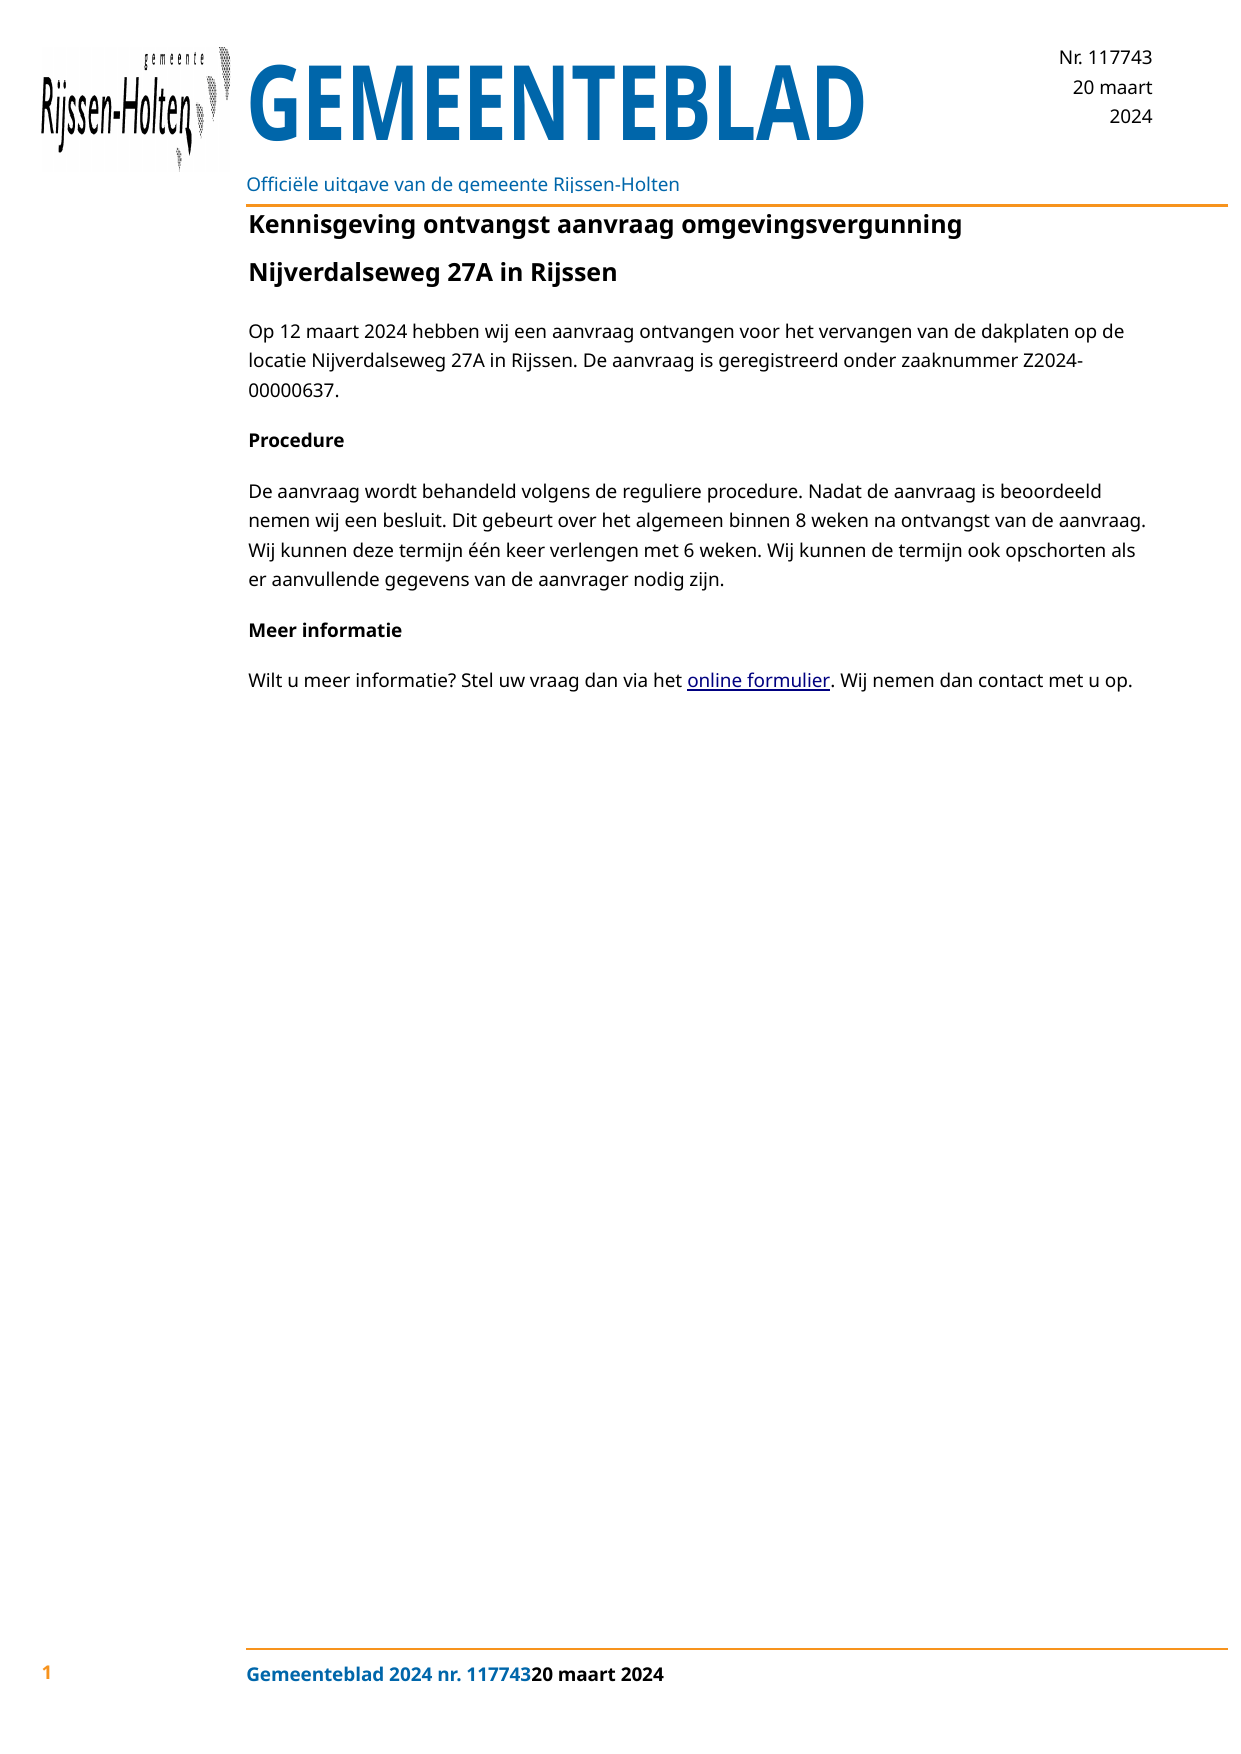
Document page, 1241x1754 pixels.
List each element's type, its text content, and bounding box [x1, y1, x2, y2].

picture [41, 47, 231, 172]
text Procedure [248, 427, 1152, 453]
text Meer informatie [248, 617, 1152, 643]
text Wilt u meer informatie? Stel uw vraag dan via het online formulier. Wij nemen dan contact met u op. [248, 667, 1152, 693]
text De aanvraag wordt behandeld volgens de reguliere procedure. Nadat de aanvraag is beoordeeld nemen wij een besluit. Dit gebeurt over het algemeen binnen 8 weken na ontvangst van de aanvraag. Wij kunnen deze termijn één keer verlengen met 6 weken. Wij kunnen de termijn ook opschorten als er aanvullende gegevens van de aanvrager nodig zijn. [248, 478, 1152, 592]
text Op 12 maart 2024 hebben wij een aanvraag ontvangen voor het vervangen van de dakplaten op de locatie Nijverdalseweg 27A in Rijssen. De aanvraag is geregistreerd onder zaaknummer Z2024-00000637. [248, 318, 1152, 403]
text Kennisgeving ontvangst aanvraag omgevingsvergunning Nijverdalseweg 27A in Rijssen [248, 207, 1152, 288]
